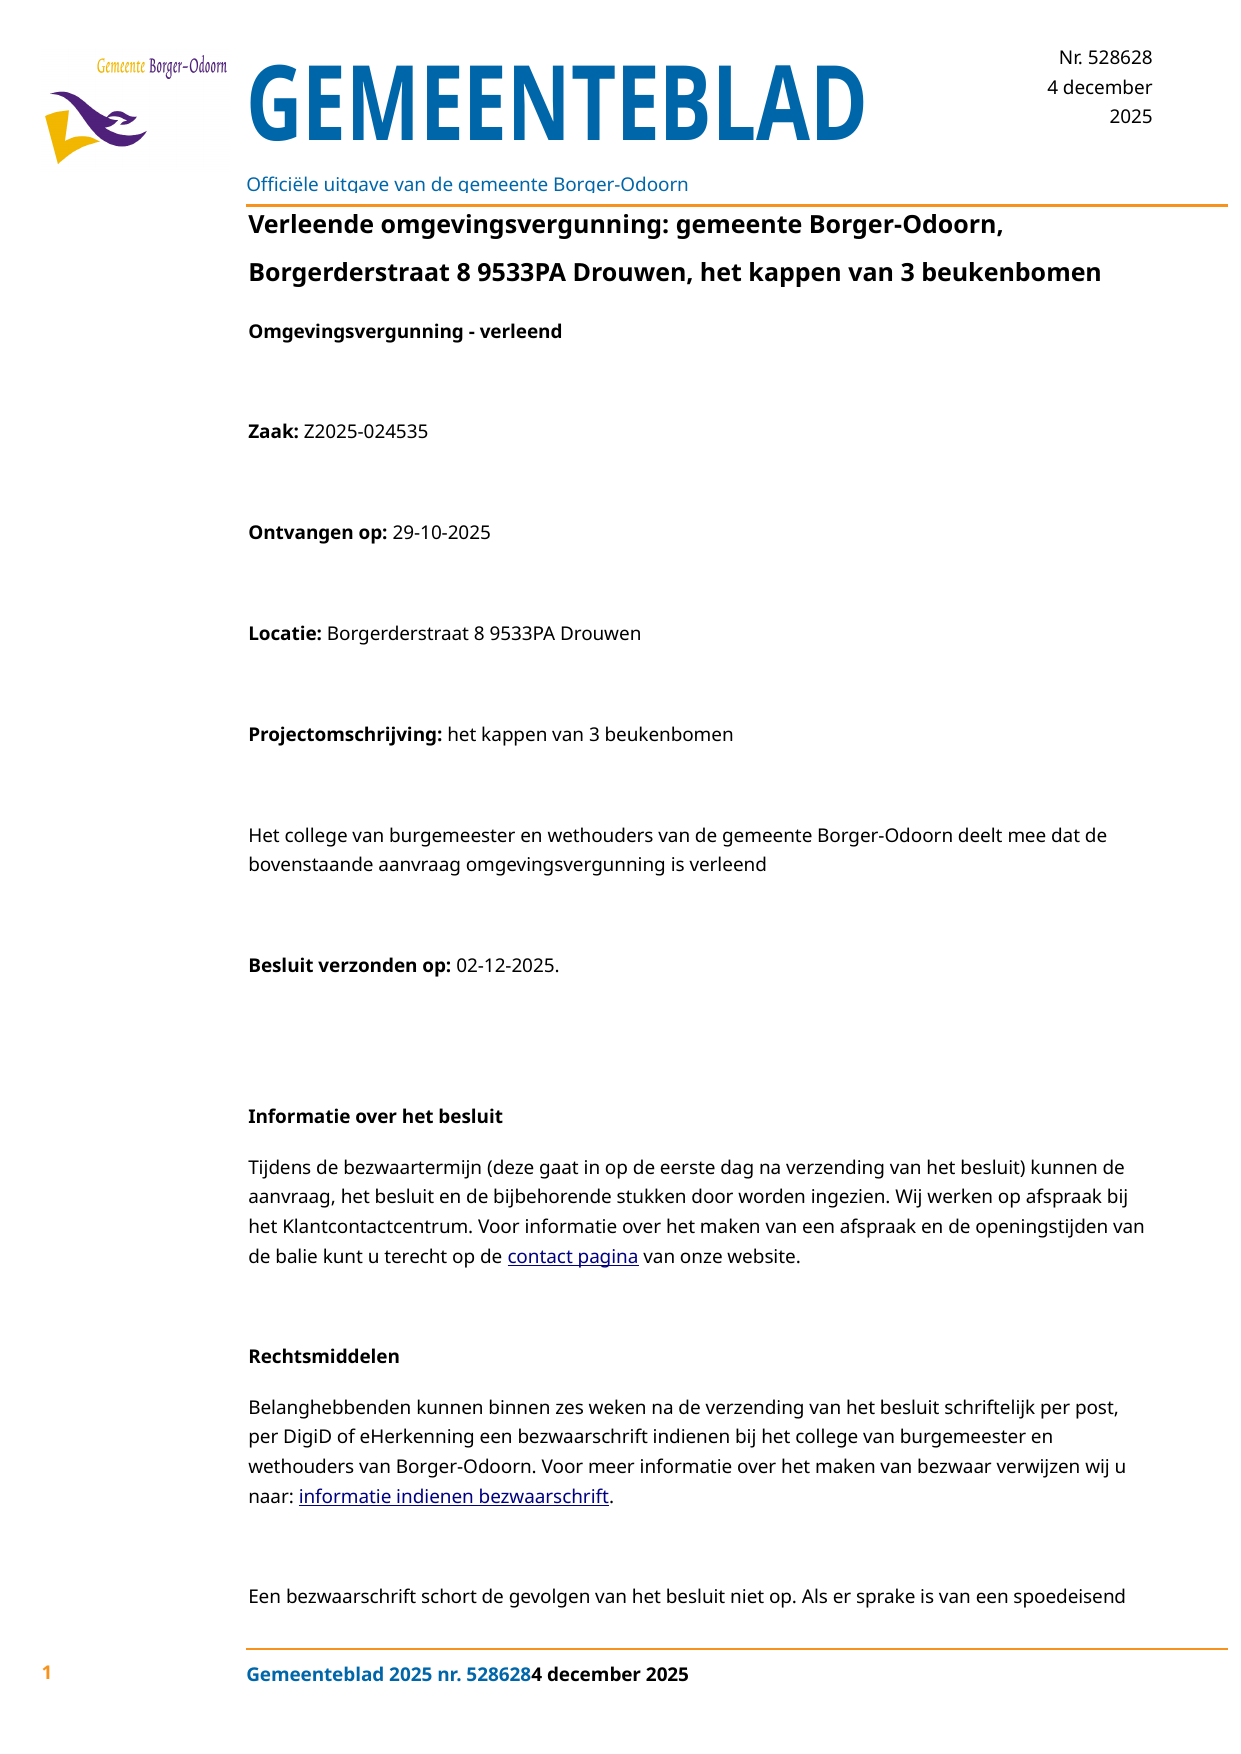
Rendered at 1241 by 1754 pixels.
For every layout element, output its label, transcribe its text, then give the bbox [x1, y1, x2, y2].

text Rechtsmiddelen [248, 1344, 1152, 1369]
text Locatie: Borgerderstraat 8 9533PA Drouwen [248, 620, 1152, 646]
text Tijdens de bezwaartermijn (deze gaat in op de eerste dag na verzending van het besluit) kunnen de aanvraag, het besluit en de bijbehorende stukken door worden ingezien. Wij werken op afspraak bij het Klantcontactcentrum. Voor informatie over het maken van een afspraak en de openingstijden van de balie kunt u terecht op de contact pagina van onze website. [248, 1154, 1152, 1269]
text Zaak: Z2025-024535 [248, 419, 1152, 444]
text Omgevingsvergunning - verleend [248, 318, 1152, 344]
picture [41, 47, 231, 172]
text Het college van burgemeester en wethouders van de gemeente Borger-Odoorn deelt mee dat de bovenstaande aanvraag omgevingsvergunning is verleend [248, 822, 1152, 877]
text Besluit verzonden op: 02-12-2025. [248, 952, 1152, 978]
text Belanghebbenden kunnen binnen zes weken na de verzending van het besluit schriftelijk per post, per DigiD of eHerkenning een bezwaarschrift indienen bij het college van burgemeester en wethouders van Borger-Odoorn. Voor meer informatie over het maken van bezwaar verwijzen wij u naar: informatie indienen bezwaarschrift. [248, 1394, 1152, 1509]
text Verleende omgevingsvergunning: gemeente Borger-Odoorn, Borgerderstraat 8 9533PA Drouwen, het kappen van 3 beukenbomen [248, 207, 1152, 288]
text Een bezwaarschrift schort de gevolgen van het besluit niet op. Als er sprake is van een spoedeisend [248, 1584, 1152, 1609]
text Ontvangen op: 29-10-2025 [248, 519, 1152, 545]
text Informatie over het besluit [248, 1104, 1152, 1129]
text Projectomschrijving: het kappen van 3 beukenbomen [248, 721, 1152, 747]
